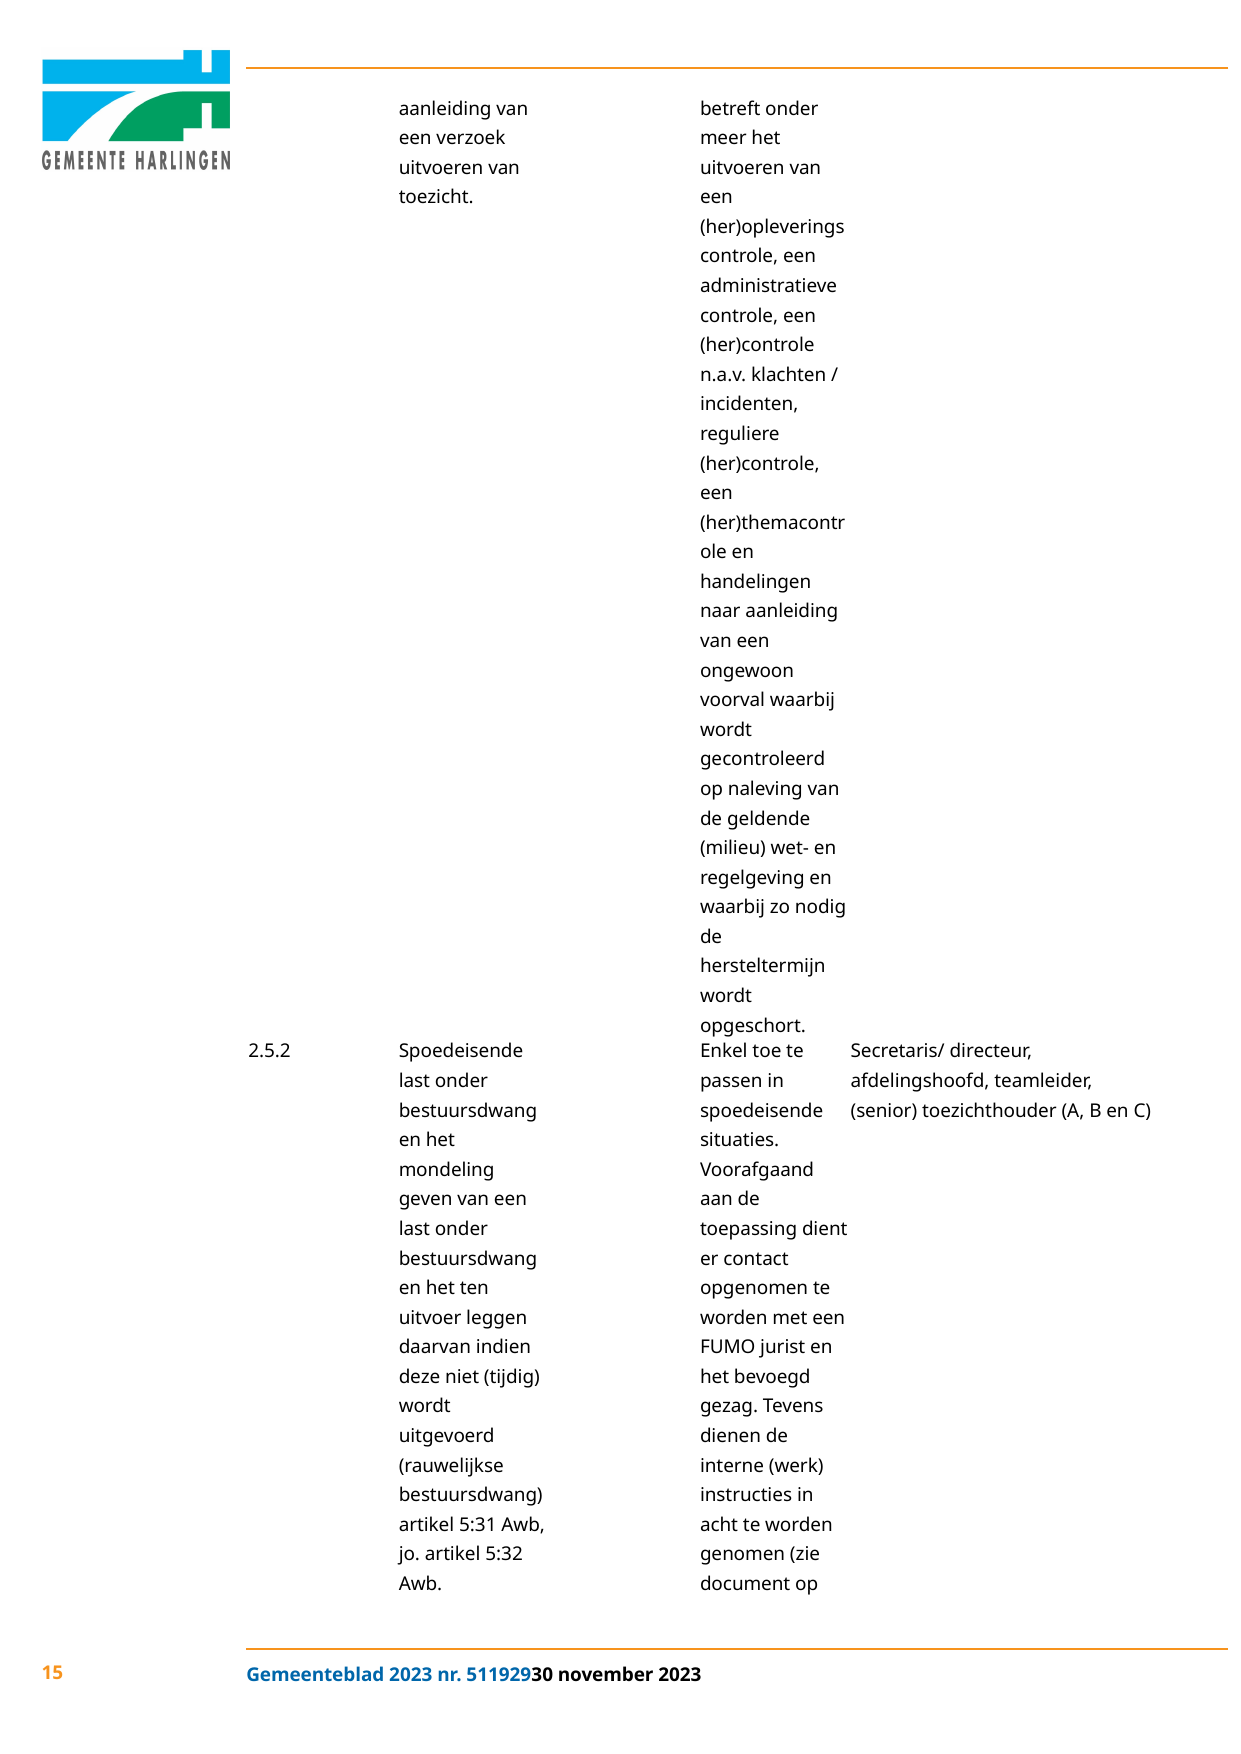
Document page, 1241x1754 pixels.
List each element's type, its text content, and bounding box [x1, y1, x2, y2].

table_cell betreft onder meer het uitvoeren van een (her)opleveringscontrole, een administratieve controle, een (her)controle n.a.v. klachten / incidenten, reguliere (her)controle, een (her)themacontrole en handelingen naar aanleiding van een ongewoon voorval waarbij wordt gecontroleerd op naleving van de geldende (milieu) wet- en regelgeving en waarbij zo nodig de hersteltermijn wordt opgeschort. [700, 95, 850, 1038]
table_cell Enkel toe te passen in spoedeisende situaties. Voorafgaand aan de toepassing dient er contact opgenomen te worden met een FUMO jurist en het bevoegd gezag. Tevens dienen de interne (werk) instructies in acht te worden genomen (zie document op [700, 1038, 850, 1596]
table_cell aanleiding van een verzoek uitvoeren van toezicht. [399, 95, 549, 1038]
table_cell [248, 95, 398, 1038]
table_cell Spoedeisende last onder bestuursdwang en het mondeling geven van een last onder bestuursdwang en het ten uitvoer leggen daarvan indien deze niet (tijdig) wordt uitgevoerd (rauwelijkse bestuursdwang) artikel 5:31 Awb, jo. artikel 5:32 Awb. [399, 1038, 549, 1596]
table_cell 2.5.2 [248, 1038, 398, 1596]
table_cell [850, 95, 1152, 1038]
table_cell Secretaris/ directeur, afdelingshoofd, teamleider, (senior) toezichthouder (A, B en C) [850, 1038, 1152, 1596]
table_cell [549, 1038, 700, 1596]
picture [41, 47, 231, 172]
table_cell [549, 95, 700, 1038]
